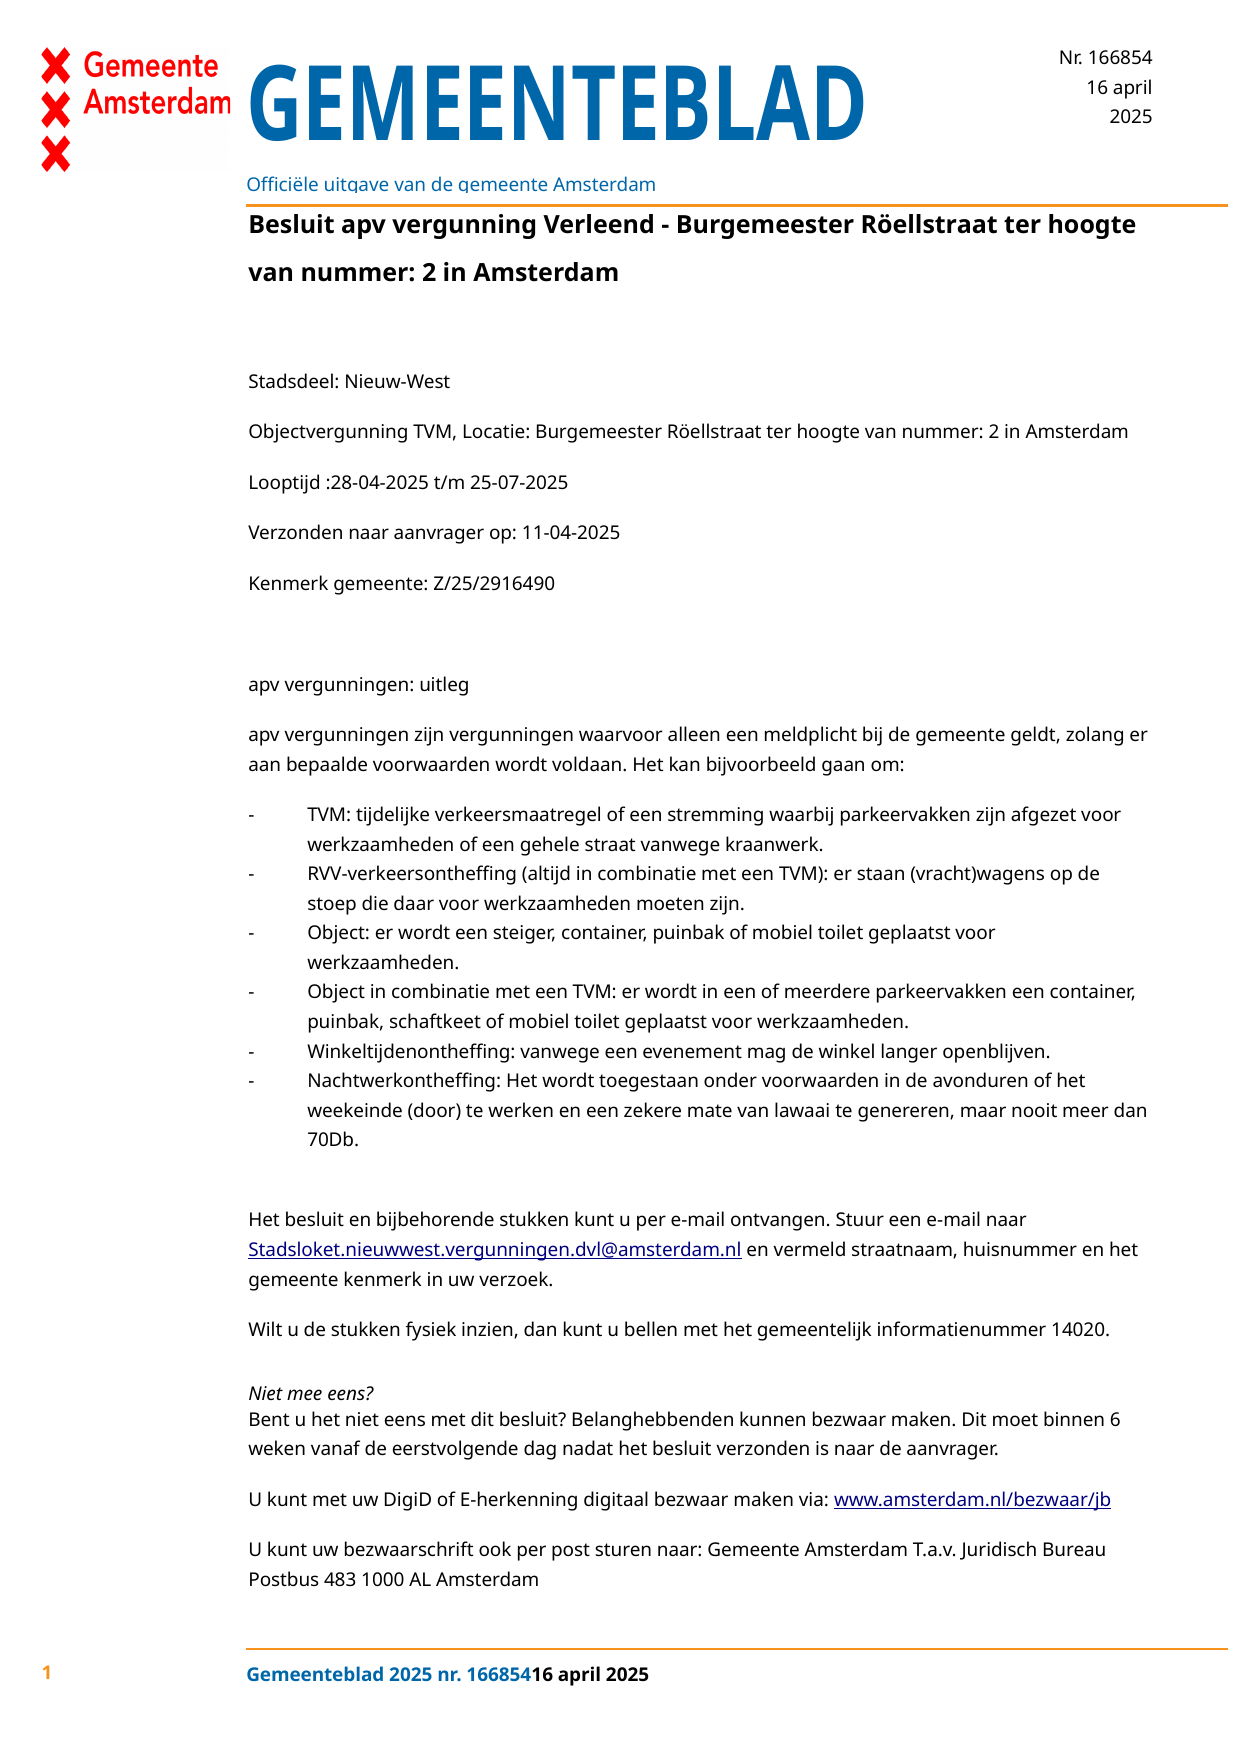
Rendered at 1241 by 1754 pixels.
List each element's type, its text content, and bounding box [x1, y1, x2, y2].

picture [41, 47, 231, 172]
text Het besluit en bijbehorende stukken kunt u per e-mail ontvangen. Stuur een e-mail naar Stadsloket.nieuwwest.vergunningen.dvl@amsterdam.nl en vermeld straatnaam, huisnummer en het gemeente kenmerk in uw verzoek. [248, 1207, 1152, 1292]
text apv vergunningen zijn vergunningen waarvoor alleen een meldplicht bij de gemeente geldt, zolang er aan bepaalde voorwaarden wordt voldaan. Het kan bijvoorbeeld gaan om: [248, 721, 1152, 777]
text Bent u het niet eens met dit besluit? Belanghebbenden kunnen bezwaar maken. Dit moet binnen 6 weken vanaf de eerstvolgende dag nadat het besluit verzonden is naar de aanvrager. [248, 1406, 1152, 1461]
list Winkeltijdenontheffing: vanwege een evenement mag de winkel langer openblijven. [248, 1038, 1152, 1064]
text Wilt u de stukken fysiek inzien, dan kunt u bellen met het gemeentelijk informatienummer 14020. [248, 1316, 1152, 1342]
text Niet mee eens? [248, 1380, 1152, 1406]
text Stadsdeel: Nieuw-West [248, 368, 1152, 394]
list Object in combinatie met een TVM: er wordt in een of meerdere parkeervakken een container, puinbak, schaftkeet of mobiel toilet geplaatst voor werkzaamheden. [248, 979, 1152, 1034]
text Kenmerk gemeente: Z/25/2916490 [248, 570, 1152, 596]
list RVV-verkeersontheffing (altijd in combinatie met een TVM): er staan (vracht)wagens op de stoep die daar voor werkzaamheden moeten zijn. [248, 860, 1152, 916]
text Looptijd :28-04-2025 t/m 25-07-2025 [248, 469, 1152, 495]
text Verzonden naar aanvrager op: 11-04-2025 [248, 519, 1152, 545]
text U kunt uw bezwaarschrift ook per post sturen naar: Gemeente Amsterdam T.a.v. Juridisch Bureau Postbus 483 1000 AL Amsterdam [248, 1536, 1152, 1592]
text Objectvergunning TVM, Locatie: Burgemeester Röellstraat ter hoogte van nummer: 2 in Amsterdam [248, 419, 1152, 444]
list Nachtwerkontheffing: Het wordt toegestaan onder voorwaarden in de avonduren of het weekeinde (door) te werken en een zekere mate van lawaai te genereren, maar nooit meer dan 70Db. [248, 1067, 1152, 1152]
list Object: er wordt een steiger, container, puinbak of mobiel toilet geplaatst voor werkzaamheden. [248, 919, 1152, 975]
list TVM: tijdelijke verkeersmaatregel of een stremming waarbij parkeervakken zijn afgezet voor werkzaamheden of een gehele straat vanwege kraanwerk. [248, 801, 1152, 857]
text Besluit apv vergunning Verleend - Burgemeester Röellstraat ter hoogte van nummer: 2 in Amsterdam [248, 207, 1152, 288]
text U kunt met uw DigiD of E-herkenning digitaal bezwaar maken via: www.amsterdam.nl/bezwaar/jb [248, 1486, 1152, 1512]
text apv vergunningen: uitleg [248, 671, 1152, 697]
